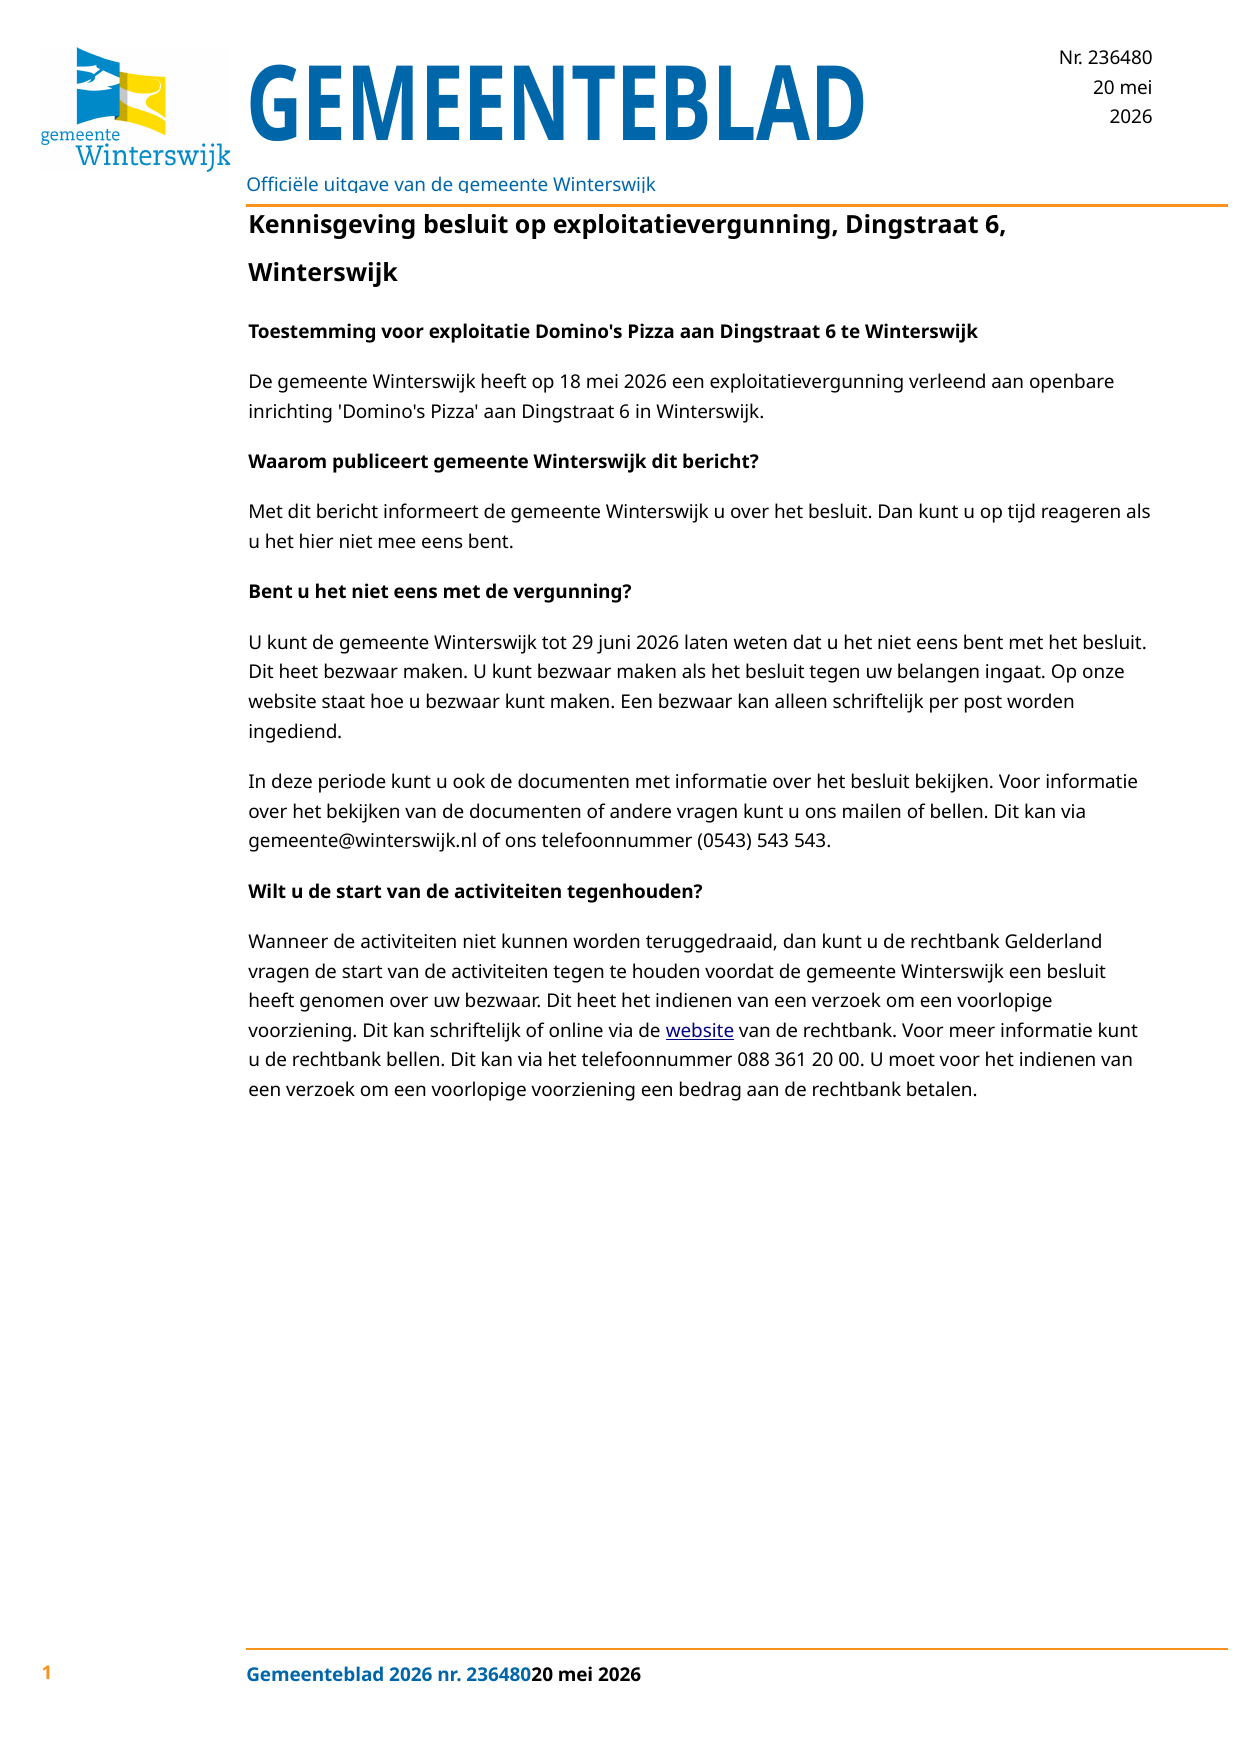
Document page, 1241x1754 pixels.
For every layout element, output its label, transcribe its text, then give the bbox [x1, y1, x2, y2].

text Toestemming voor exploitatie Domino's Pizza aan Dingstraat 6 te Winterswijk [248, 318, 1152, 344]
text In deze periode kunt u ook de documenten met informatie over het besluit bekijken. Voor informatie over het bekijken van de documenten of andere vragen kunt u ons mailen of bellen. Dit kan via gemeente@winterswijk.nl of ons telefoonnummer (0543) 543 543. [248, 768, 1152, 853]
text De gemeente Winterswijk heeft op 18 mei 2026 een exploitatievergunning verleend aan openbare inrichting 'Domino's Pizza' aan Dingstraat 6 in Winterswijk. [248, 368, 1152, 424]
text Bent u het niet eens met de vergunning? [248, 579, 1152, 604]
text Wilt u de start van de activiteiten tegenhouden? [248, 878, 1152, 904]
picture [41, 47, 231, 172]
picture [225, 153, 231, 162]
text Wanneer de activiteiten niet kunnen worden teruggedraaid, dan kunt u de rechtbank Gelderland vragen de start van de activiteiten tegen te houden voordat de gemeente Winterswijk een besluit heeft genomen over uw bezwaar. Dit heet het indienen van een verzoek om een voorlopige voorziening. Dit kan schriftelijk of online via de website van de rechtbank. Voor meer informatie kunt u de rechtbank bellen. Dit kan via het telefoonnummer 088 361 20 00. U moet voor het indienen van een verzoek om een voorlopige voorziening een bedrag aan de rechtbank betalen. [248, 928, 1152, 1102]
text Waarom publiceert gemeente Winterswijk dit bericht? [248, 448, 1152, 474]
text Met dit bericht informeert de gemeente Winterswijk u over het besluit. Dan kunt u op tijd reageren als u het hier niet mee eens bent. [248, 499, 1152, 554]
text Kennisgeving besluit op exploitatievergunning, Dingstraat 6, Winterswijk [248, 207, 1152, 288]
text U kunt de gemeente Winterswijk tot 29 juni 2026 laten weten dat u het niet eens bent met het besluit. Dit heet bezwaar maken. U kunt bezwaar maken als het besluit tegen uw belangen ingaat. Op onze website staat hoe u bezwaar kunt maken. Een bezwaar kan alleen schriftelijk per post worden ingediend. [248, 629, 1152, 744]
